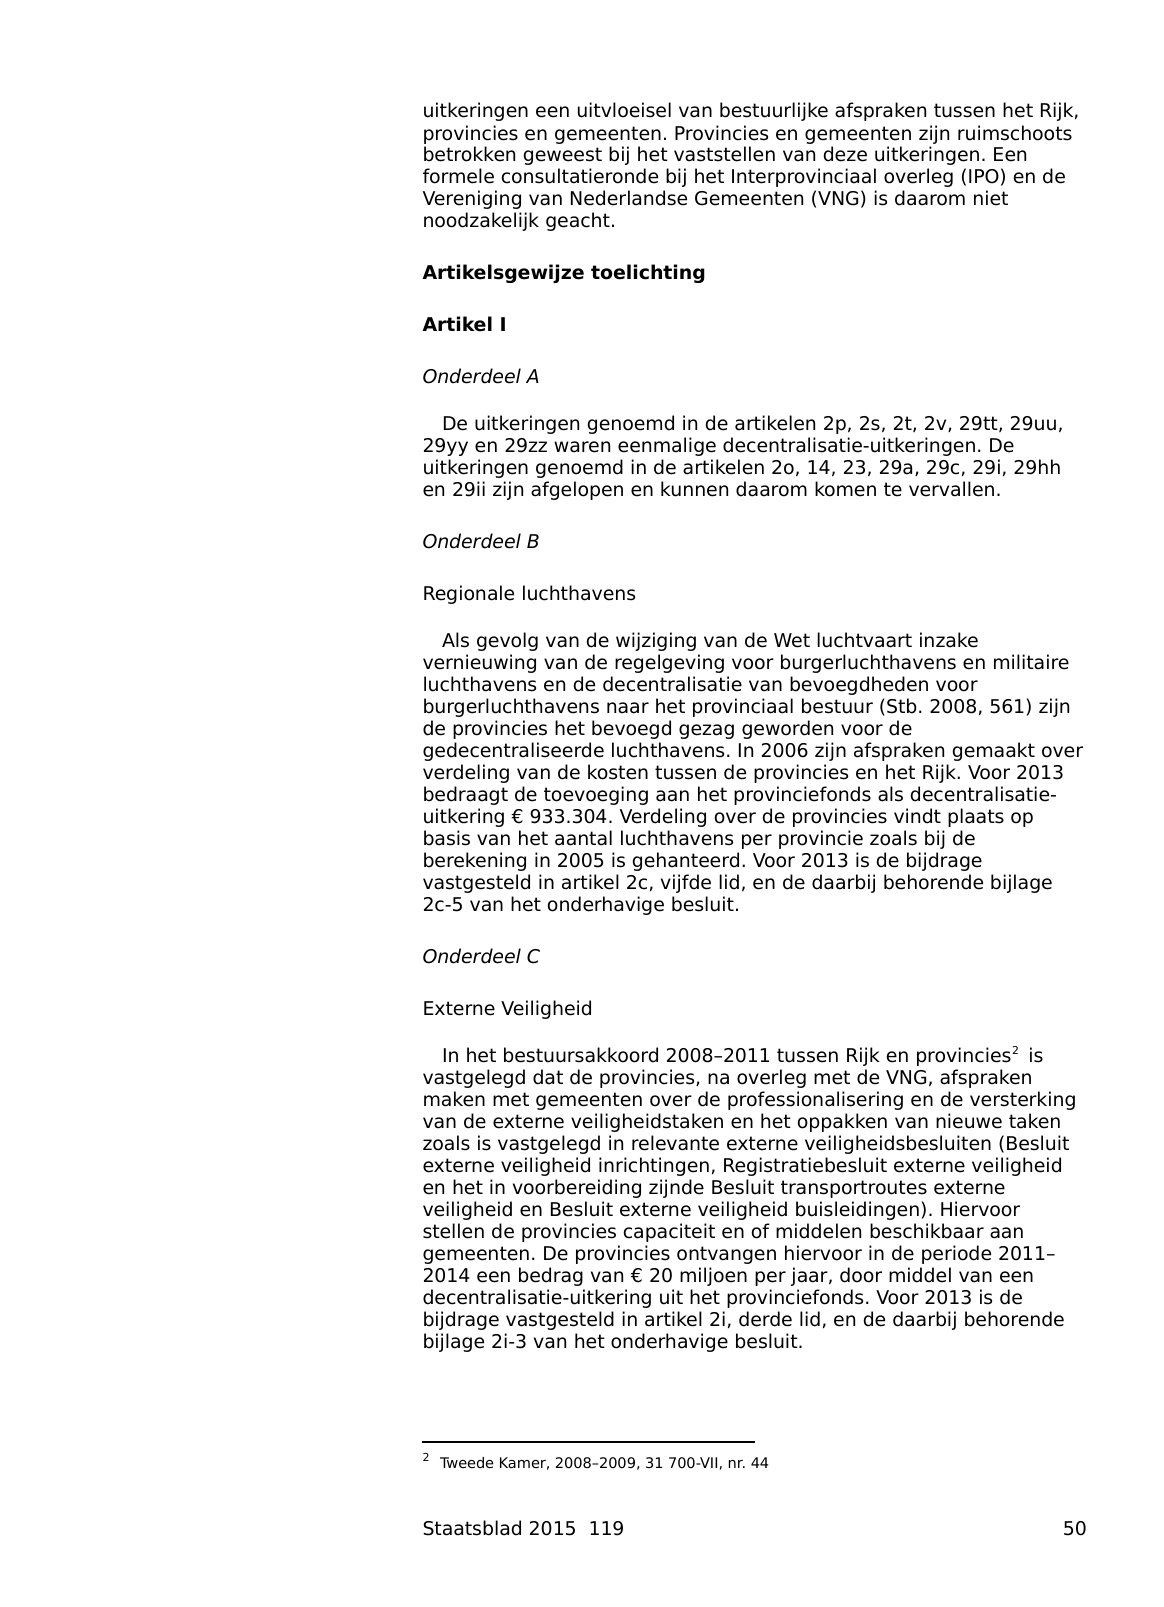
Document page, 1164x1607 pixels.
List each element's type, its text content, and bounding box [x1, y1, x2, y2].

subtitle Regionale luchthavens [422, 583, 1087, 605]
text Als gevolg van de wijziging van de Wet luchtvaart inzake vernieuwing van de regelgeving voor burgerluchthavens en militaire luchthavens en de decentralisatie van bevoegdheden voor burgerluchthavens naar het provinciaal bestuur (Stb. 2008, 561) zijn de provincies het bevoegd gezag geworden voor de gedecentraliseerde luchthavens. In 2006 zijn afspraken gemaakt over verdeling van de kosten tussen de provincies en het Rijk. Voor 2013 bedraagt de toevoeging aan het provinciefonds als decentralisatie-uitkering € 933.304. Verdeling over de provincies vindt plaats op basis van het aantal luchthavens per provincie zoals bij de berekening in 2005 is gehanteerd. Voor 2013 is de bijdrage vastgesteld in artikel 2c, vijfde lid, en de daarbij behorende bijlage 2c-5 van het onderhavige besluit. [422, 630, 1087, 916]
subtitle Onderdeel B [422, 531, 1087, 553]
subtitle Onderdeel A [422, 366, 1087, 388]
text uitkeringen een uitvloeisel van bestuurlijke afspraken tussen het Rijk, provincies en gemeenten. Provincies en gemeenten zijn ruimschoots betrokken geweest bij het vaststellen van deze uitkeringen. Een formele consultatieronde bij het Interprovinciaal overleg (IPO) en de Vereniging van Nederlandse Gemeenten (VNG) is daarom niet noodzakelijk geacht. [422, 100, 1087, 232]
subtitle Artikelsgewijze toelichting [422, 262, 1087, 284]
subtitle Onderdeel C [422, 946, 1087, 968]
text Tweede Kamer, 2008–2009, 31 700-VII, nr. 44 [422, 1451, 1087, 1473]
text In het bestuursakkoord 2008–2011 tussen Rijk en provincies is vastgelegd dat de provincies, na overleg met de VNG, afspraken maken met gemeenten over de professionalisering en de versterking van de externe veiligheidstaken en het oppakken van nieuwe taken zoals is vastgelegd in relevante externe veiligheidsbesluiten (Besluit externe veiligheid inrichtingen, Registratiebesluit externe veiligheid en het in voorbereiding zijnde Besluit transportroutes externe veiligheid en Besluit externe veiligheid buisleidingen). Hiervoor stellen de provincies capaciteit en of middelen beschikbaar aan gemeenten. De provincies ontvangen hiervoor in de periode 2011–2014 een bedrag van € 20 miljoen per jaar, door middel van een decentralisatie-uitkering uit het provinciefonds. Voor 2013 is de bijdrage vastgesteld in artikel 2i, derde lid, en de daarbij behorende bijlage 2i-3 van het onderhavige besluit. [422, 1045, 1087, 1352]
text De uitkeringen genoemd in de artikelen 2p, 2s, 2t, 2v, 29tt, 29uu, 29yy en 29zz waren eenmalige decentralisatie-uitkeringen. De uitkeringen genoemd in de artikelen 2o, 14, 23, 29a, 29c, 29i, 29hh en 29ii zijn afgelopen en kunnen daarom komen te vervallen. [422, 413, 1087, 501]
subtitle Externe Veiligheid [422, 998, 1087, 1020]
subtitle Artikel I [422, 314, 1087, 336]
